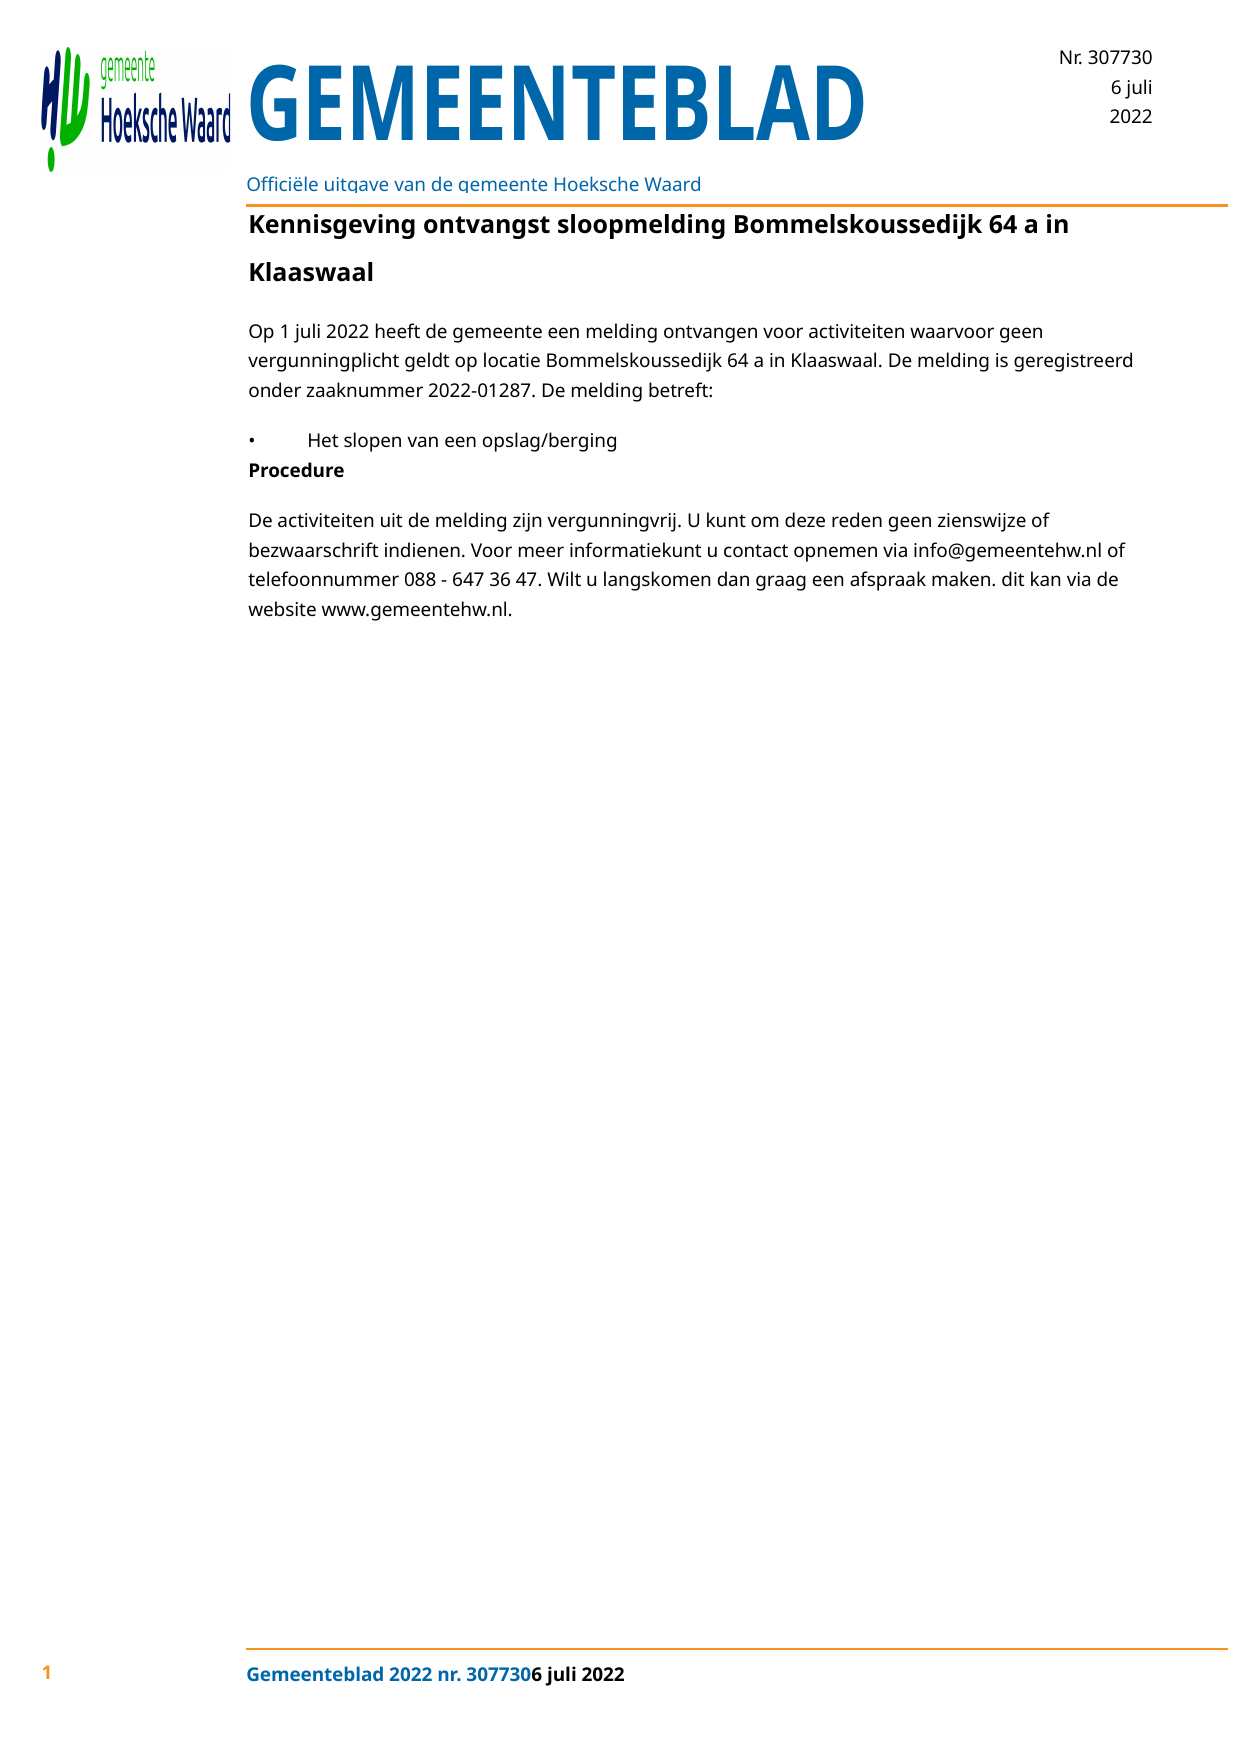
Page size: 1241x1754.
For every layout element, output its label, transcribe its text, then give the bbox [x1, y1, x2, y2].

text De activiteiten uit de melding zijn vergunningvrij. U kunt om deze reden geen zienswijze of bezwaarschrift indienen. Voor meer informatiekunt u contact opnemen via info@gemeentehw.nl of telefoonnummer 088 - 647 36 47. Wilt u langskomen dan graag een afspraak maken. dit kan via de website www.gemeentehw.nl. [248, 507, 1152, 622]
text Procedure [248, 457, 1152, 483]
list Het slopen van een opslag/berging [248, 427, 1152, 453]
text Kennisgeving ontvangst sloopmelding Bommelskoussedijk 64 a in Klaaswaal [248, 207, 1152, 288]
text Op 1 juli 2022 heeft de gemeente een melding ontvangen voor activiteiten waarvoor geen vergunningplicht geldt op locatie Bommelskoussedijk 64 a in Klaaswaal. De melding is geregistreerd onder zaaknummer 2022-01287. De melding betreft: [248, 318, 1152, 403]
picture [41, 47, 231, 172]
